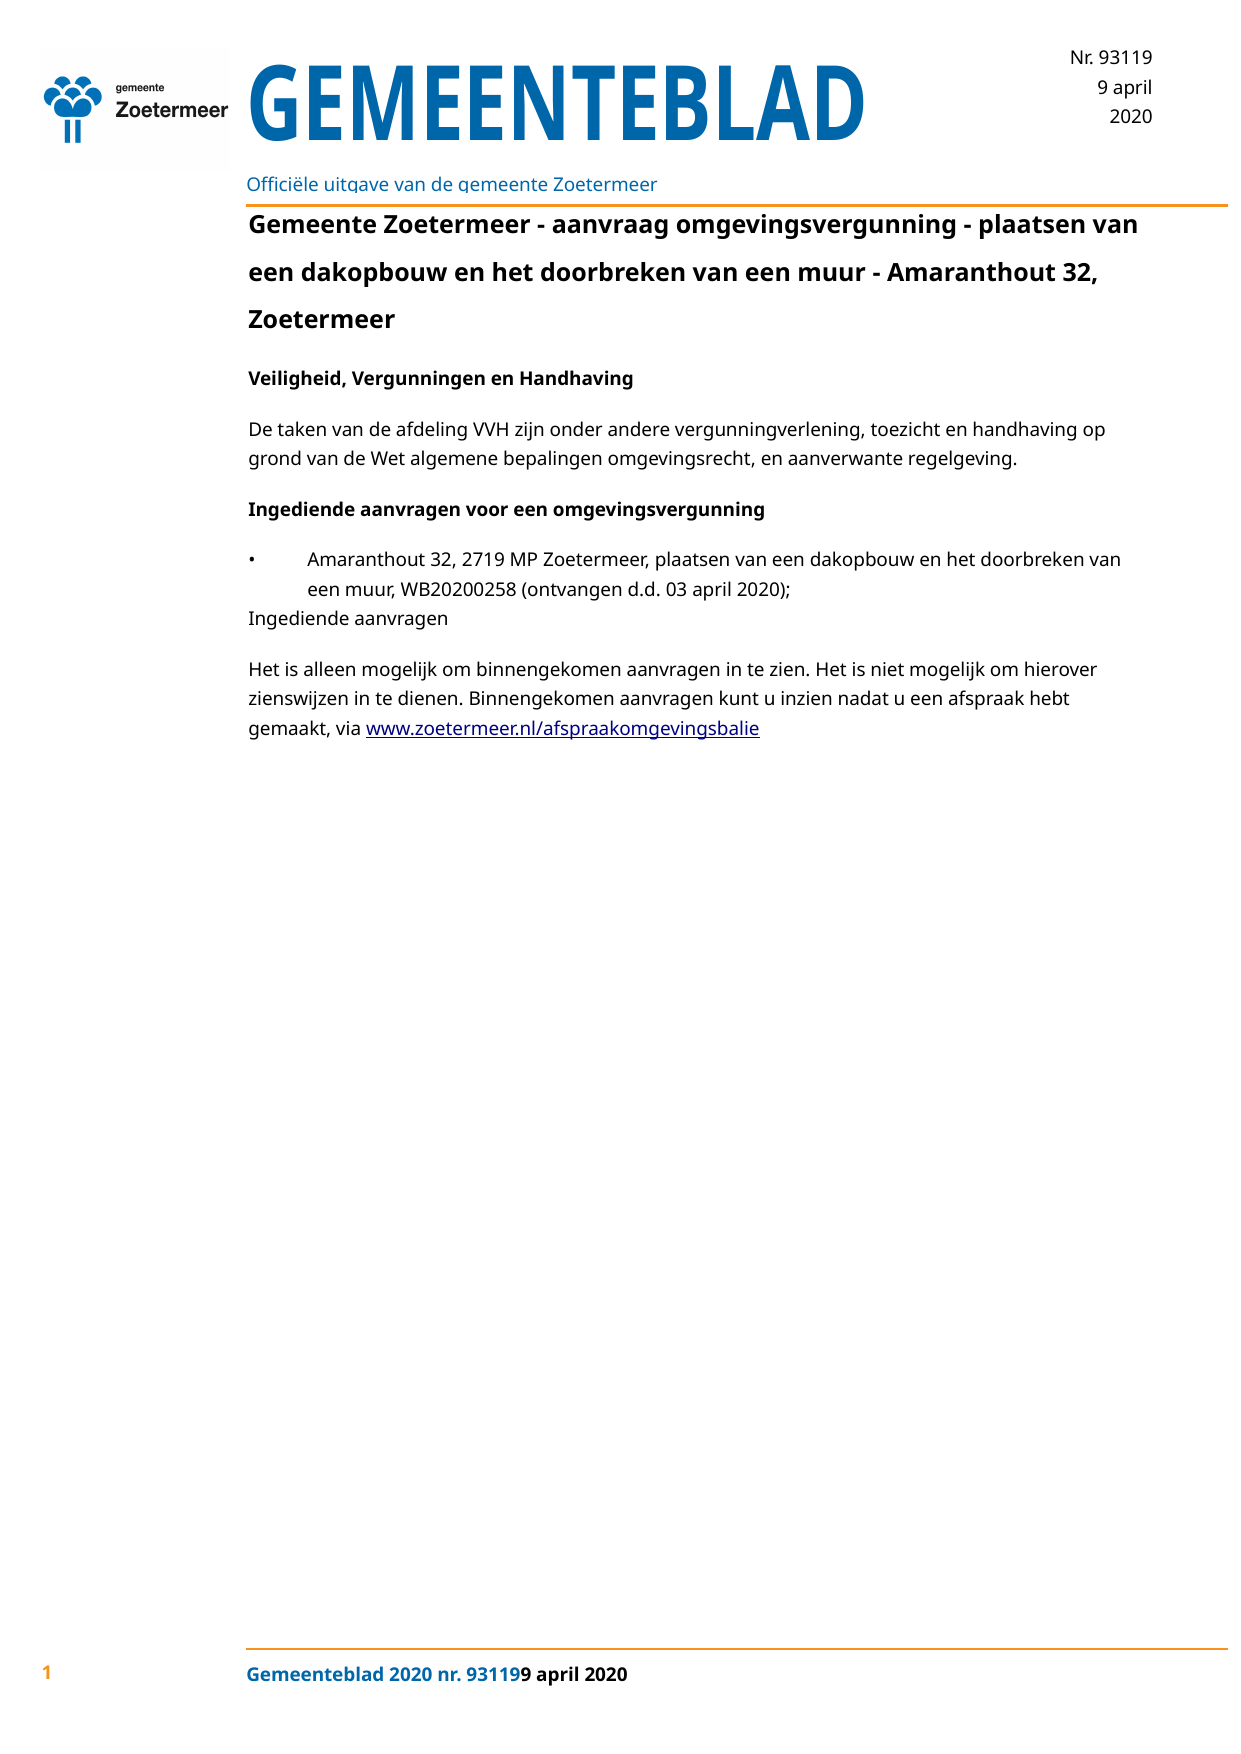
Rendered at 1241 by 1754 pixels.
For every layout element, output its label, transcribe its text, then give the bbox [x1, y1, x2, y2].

list Amaranthout 32, 2719 MP Zoetermeer, plaatsen van een dakopbouw en het doorbreken van een muur, WB20200258 (ontvangen d.d. 03 april 2020); [248, 546, 1152, 602]
text Ingediende aanvragen voor een omgevingsvergunning [248, 496, 1152, 522]
text Het is alleen mogelijk om binnengekomen aanvragen in te zien. Het is niet mogelijk om hierover zienswijzen in te dienen. Binnengekomen aanvragen kunt u inzien nadat u een afspraak hebt gemaakt, via www.zoetermeer.nl/afspraakomgevingsbalie [248, 656, 1152, 741]
text De taken van de afdeling VVH zijn onder andere vergunningverlening, toezicht en handhaving op grond van de Wet algemene bepalingen omgevingsrecht, en aanverwante regelgeving. [248, 416, 1152, 471]
text Veiligheid, Vergunningen en Handhaving [248, 366, 1152, 391]
picture [41, 47, 231, 172]
text Ingediende aanvragen [248, 606, 1152, 631]
text Gemeente Zoetermeer - aanvraag omgevingsvergunning - plaatsen van een dakopbouw en het doorbreken van een muur - Amaranthout 32, Zoetermeer [248, 207, 1152, 336]
